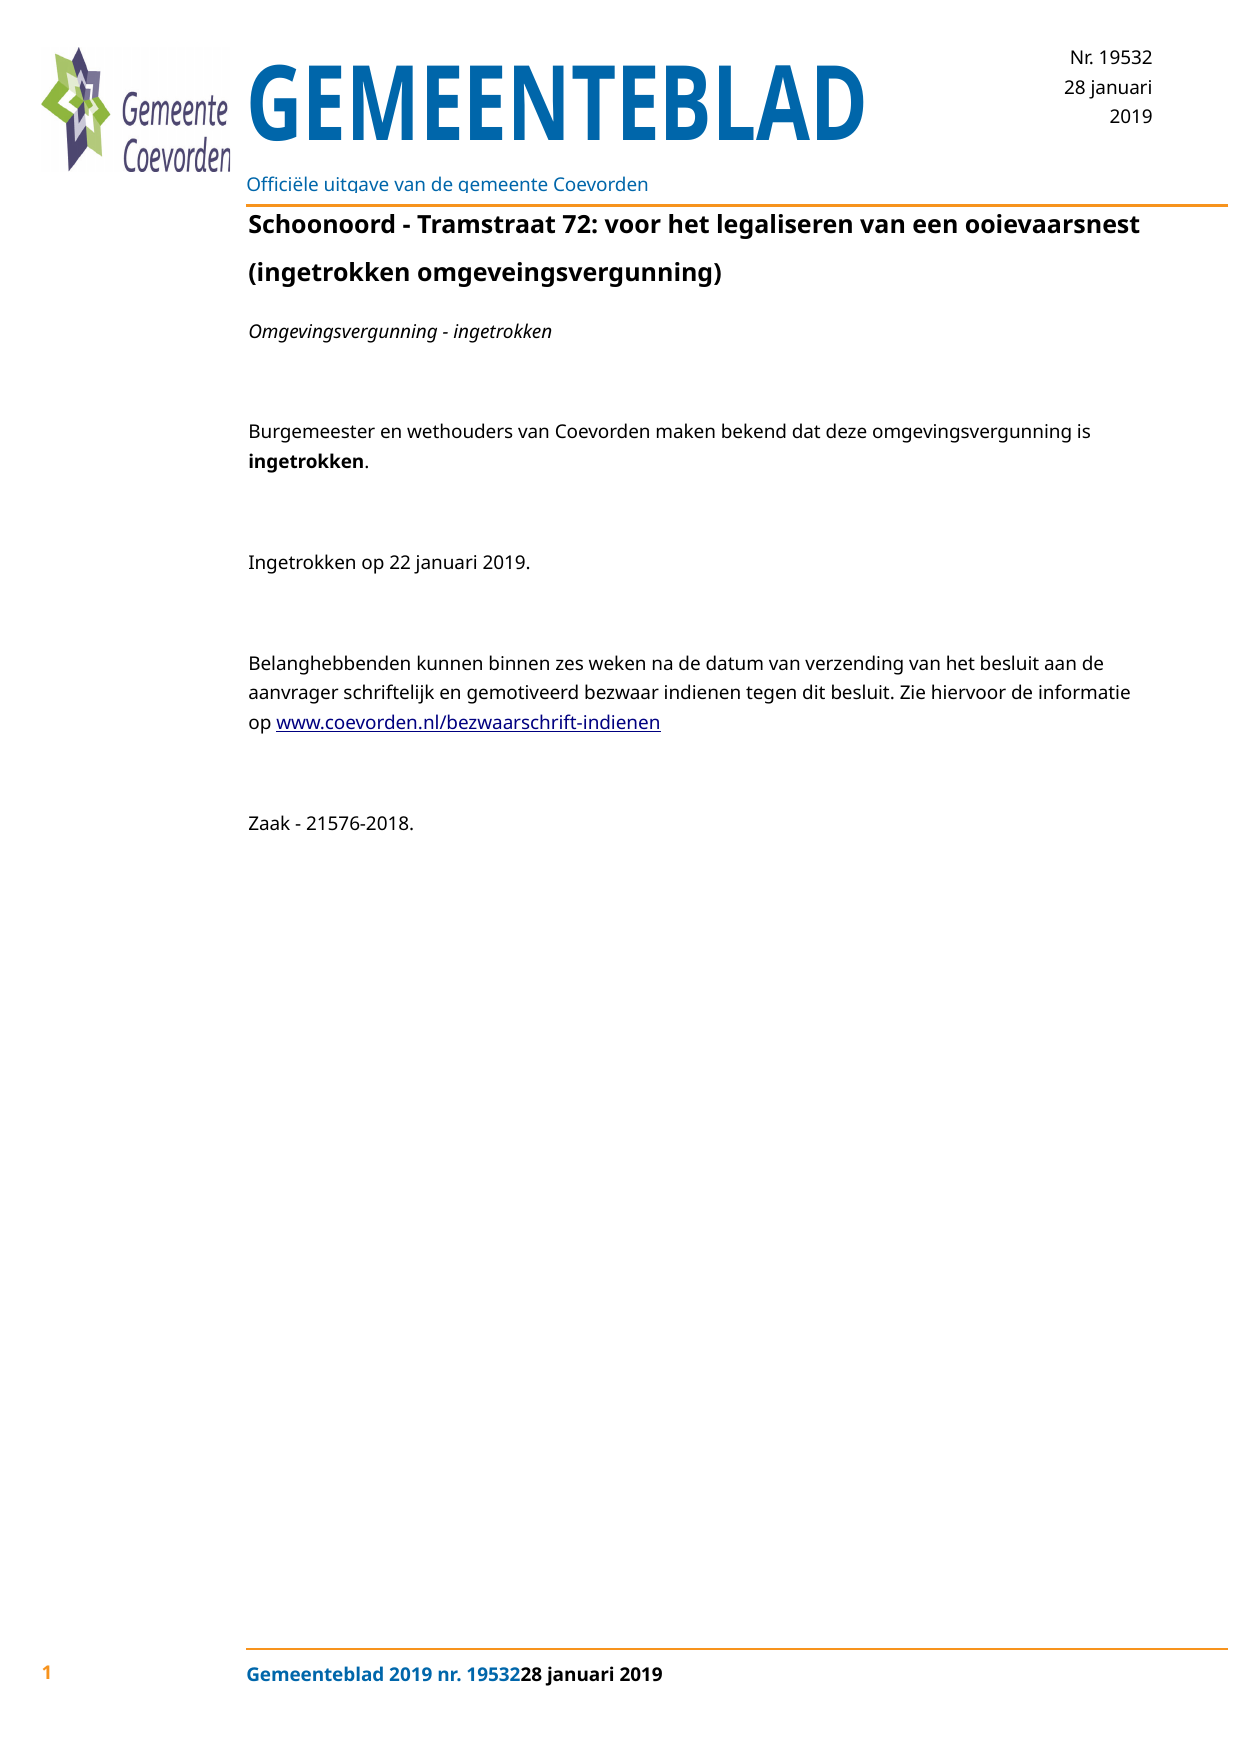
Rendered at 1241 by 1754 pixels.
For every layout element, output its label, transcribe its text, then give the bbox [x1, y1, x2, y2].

text Schoonoord - Tramstraat 72: voor het legaliseren van een ooievaarsnest (ingetrokken omgeveingsvergunning) [248, 207, 1152, 288]
picture [41, 47, 231, 172]
text Ingetrokken op 22 januari 2019. [248, 549, 1152, 575]
text Belanghebbenden kunnen binnen zes weken na de datum van verzending van het besluit aan de aanvrager schriftelijk en gemotiveerd bezwaar indienen tegen dit besluit. Zie hiervoor de informatie op www.coevorden.nl/bezwaarschrift-indienen [248, 650, 1152, 735]
text Zaak - 21576-2018. [248, 810, 1152, 836]
text Omgevingsvergunning - ingetrokken [248, 318, 1152, 344]
text Burgemeester en wethouders van Coevorden maken bekend dat deze omgevingsvergunning is ingetrokken. [248, 419, 1152, 474]
